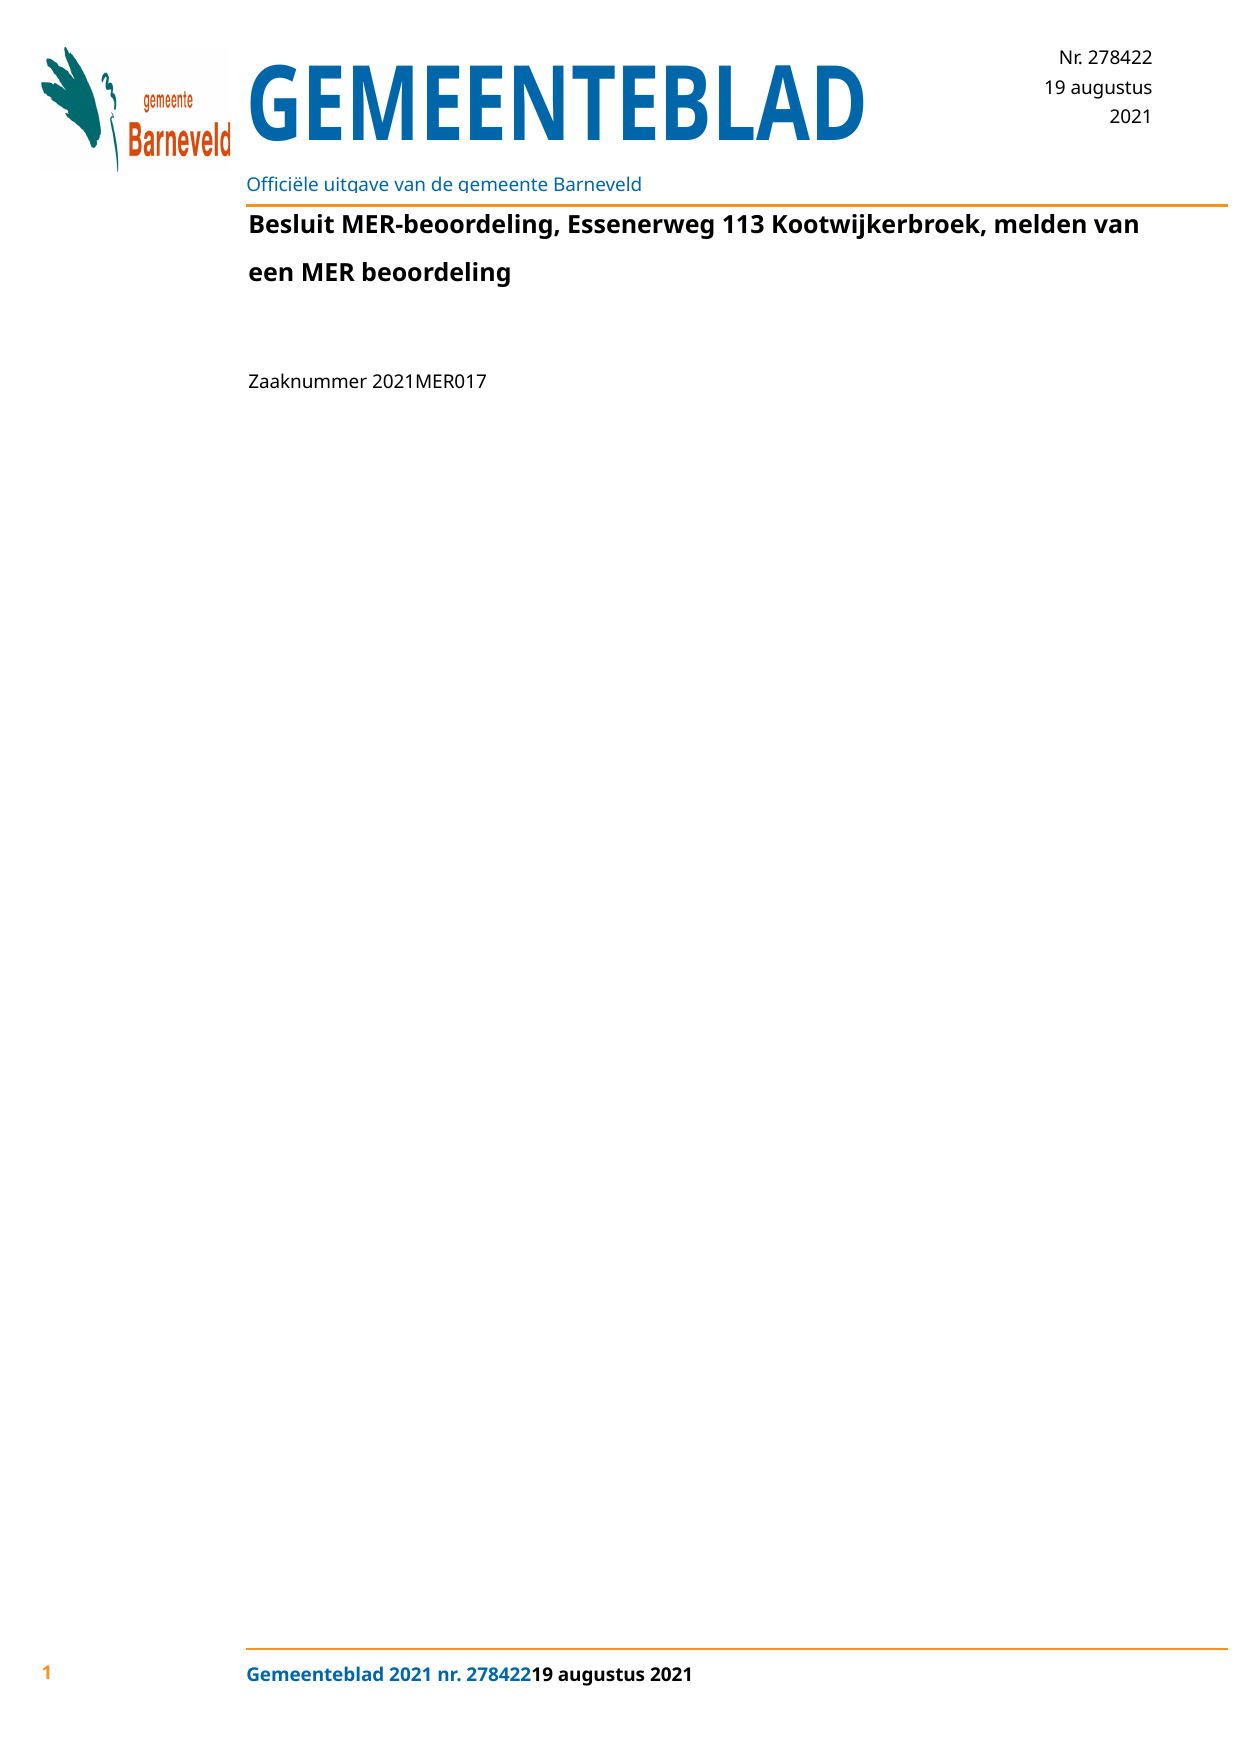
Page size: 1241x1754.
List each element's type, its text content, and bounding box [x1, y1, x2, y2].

text Zaaknummer 2021MER017 [248, 368, 1152, 394]
text Besluit MER-beoordeling, Essenerweg 113 Kootwijkerbroek, melden van een MER beoordeling [248, 207, 1152, 288]
picture [41, 47, 231, 172]
